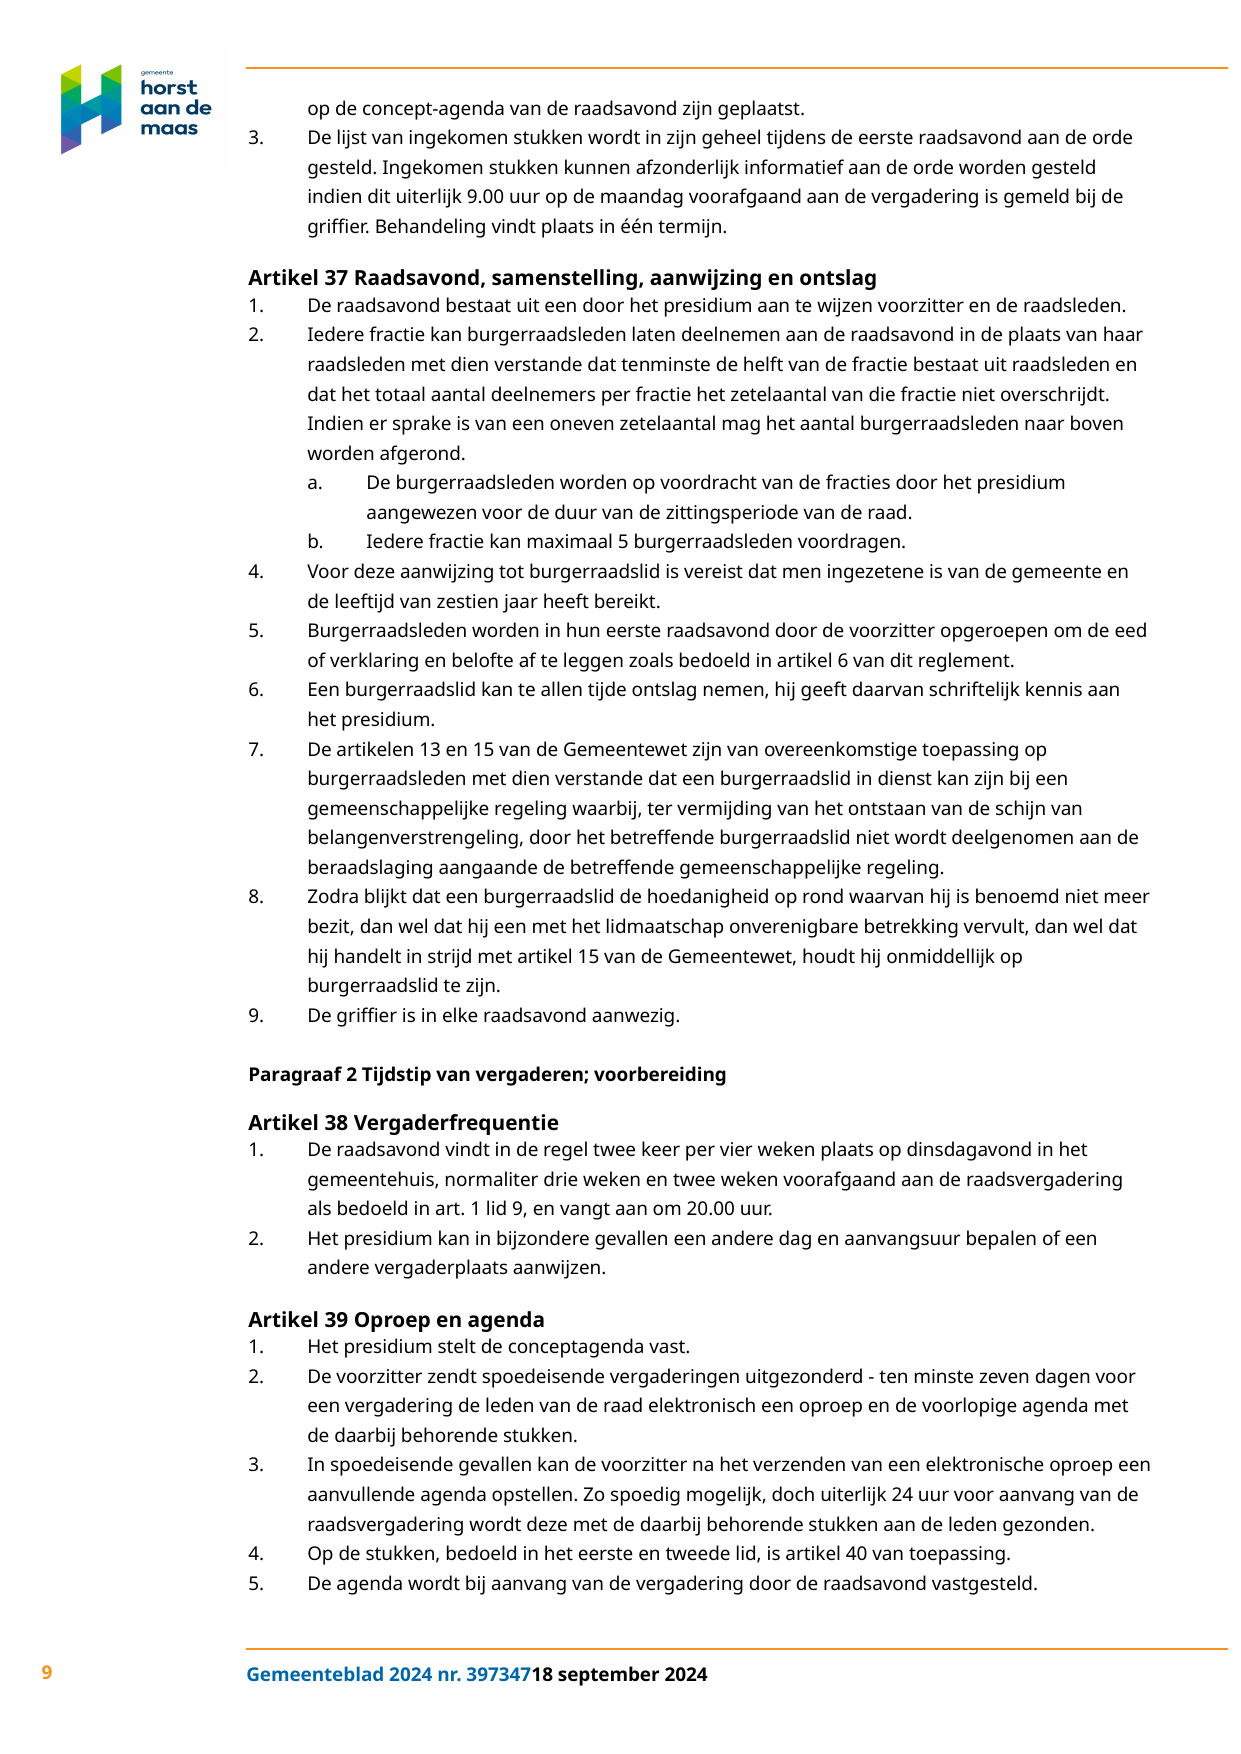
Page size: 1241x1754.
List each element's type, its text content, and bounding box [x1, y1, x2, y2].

text Paragraaf 2 Tijdstip van vergaderen; voorbereiding [248, 1061, 1152, 1087]
list Burgerraadsleden worden in hun eerste raadsavond door de voorzitter opgeroepen om de eed of verklaring en belofte af te leggen zoals bedoeld in artikel 6 van dit reglement. [248, 617, 1152, 673]
list De raadsavond vindt in de regel twee keer per vier weken plaats op dinsdagavond in het gemeentehuis, normaliter drie weken en twee weken voorafgaand aan de raadsvergadering als bedoeld in art. 1 lid 9, en vangt aan om 20.00 uur. [248, 1136, 1152, 1221]
list De burgerraadsleden worden op voordracht van de fracties door het presidium aangewezen voor de duur van de zittingsperiode van de raad. [307, 469, 1152, 525]
text Artikel 39 Oproep en agenda [248, 1305, 1152, 1333]
list In spoedeisende gevallen kan de voorzitter na het verzenden van een elektronische oproep een aanvullende agenda opstellen. Zo spoedig mogelijk, doch uiterlijk 24 uur voor aanvang van de raadsvergadering wordt deze met de daarbij behorende stukken aan de leden gezonden. [248, 1452, 1152, 1537]
list Een burgerraadslid kan te allen tijde ontslag nemen, hij geeft daarvan schriftelijk kennis aan het presidium. [248, 677, 1152, 732]
list De lijst van ingekomen stukken wordt in zijn geheel tijdens de eerste raadsavond aan de orde gesteld. Ingekomen stukken kunnen afzonderlijk informatief aan de orde worden gesteld indien dit uiterlijk 9.00 uur op de maandag voorafgaand aan de vergadering is gemeld bij de griffier. Behandeling vindt plaats in één termijn. [248, 124, 1152, 239]
list De griffier is in elke raadsavond aanwezig. [248, 1002, 1152, 1028]
list De raadsavond bestaat uit een door het presidium aan te wijzen voorzitter en de raadsleden. [248, 292, 1152, 318]
text Artikel 38 Vergaderfrequentie [248, 1108, 1152, 1136]
list Op de stukken, bedoeld in het eerste en tweede lid, is artikel 40 van toepassing. [248, 1540, 1152, 1566]
list Iedere fractie kan maximaal 5 burgerraadsleden voordragen. [307, 529, 1152, 554]
list Zodra blijkt dat een burgerraadslid de hoedanigheid op rond waarvan hij is benoemd niet meer bezit, dan wel dat hij een met het lidmaatschap onverenigbare betrekking vervult, dan wel dat hij handelt in strijd met artikel 15 van de Gemeentewet, houdt hij onmiddellijk op burgerraadslid te zijn. [248, 884, 1152, 998]
list De agenda wordt bij aanvang van de vergadering door de raadsavond vastgesteld. [248, 1570, 1152, 1596]
list op de concept-agenda van de raadsavond zijn geplaatst. [248, 95, 1152, 121]
text Artikel 37 Raadsavond, samenstelling, aanwijzing en ontslag [248, 263, 1152, 292]
list Het presidium stelt de conceptagenda vast. [248, 1333, 1152, 1359]
list De voorzitter zendt spoedeisende vergaderingen uitgezonderd - ten minste zeven dagen voor een vergadering de leden van de raad elektronisch een oproep en de voorlopige agenda met de daarbij behorende stukken. [248, 1363, 1152, 1448]
list Iedere fractie kan burgerraadsleden laten deelnemen aan de raadsavond in de plaats van haar raadsleden met dien verstande dat tenminste de helft van de fractie bestaat uit raadsleden en dat het totaal aantal deelnemers per fractie het zetelaantal van die fractie niet overschrijdt. Indien er sprake is van een oneven zetelaantal mag het aantal burgerraadsleden naar boven worden afgerond. [248, 322, 1152, 466]
list Het presidium kan in bijzondere gevallen een andere dag en aanvangsuur bepalen of een andere vergaderplaats aanwijzen. [248, 1225, 1152, 1280]
picture [41, 47, 231, 172]
list De artikelen 13 en 15 van de Gemeentewet zijn van overeenkomstige toepassing op burgerraadsleden met dien verstande dat een burgerraadslid in dienst kan zijn bij een gemeenschappelijke regeling waarbij, ter vermijding van het ontstaan van de schijn van belangenverstrengeling, door het betreffende burgerraadslid niet wordt deelgenomen aan de beraadslaging aangaande de betreffende gemeenschappelijke regeling. [248, 736, 1152, 880]
list Voor deze aanwijzing tot burgerraadslid is vereist dat men ingezetene is van de gemeente en de leeftijd van zestien jaar heeft bereikt. [248, 558, 1152, 613]
